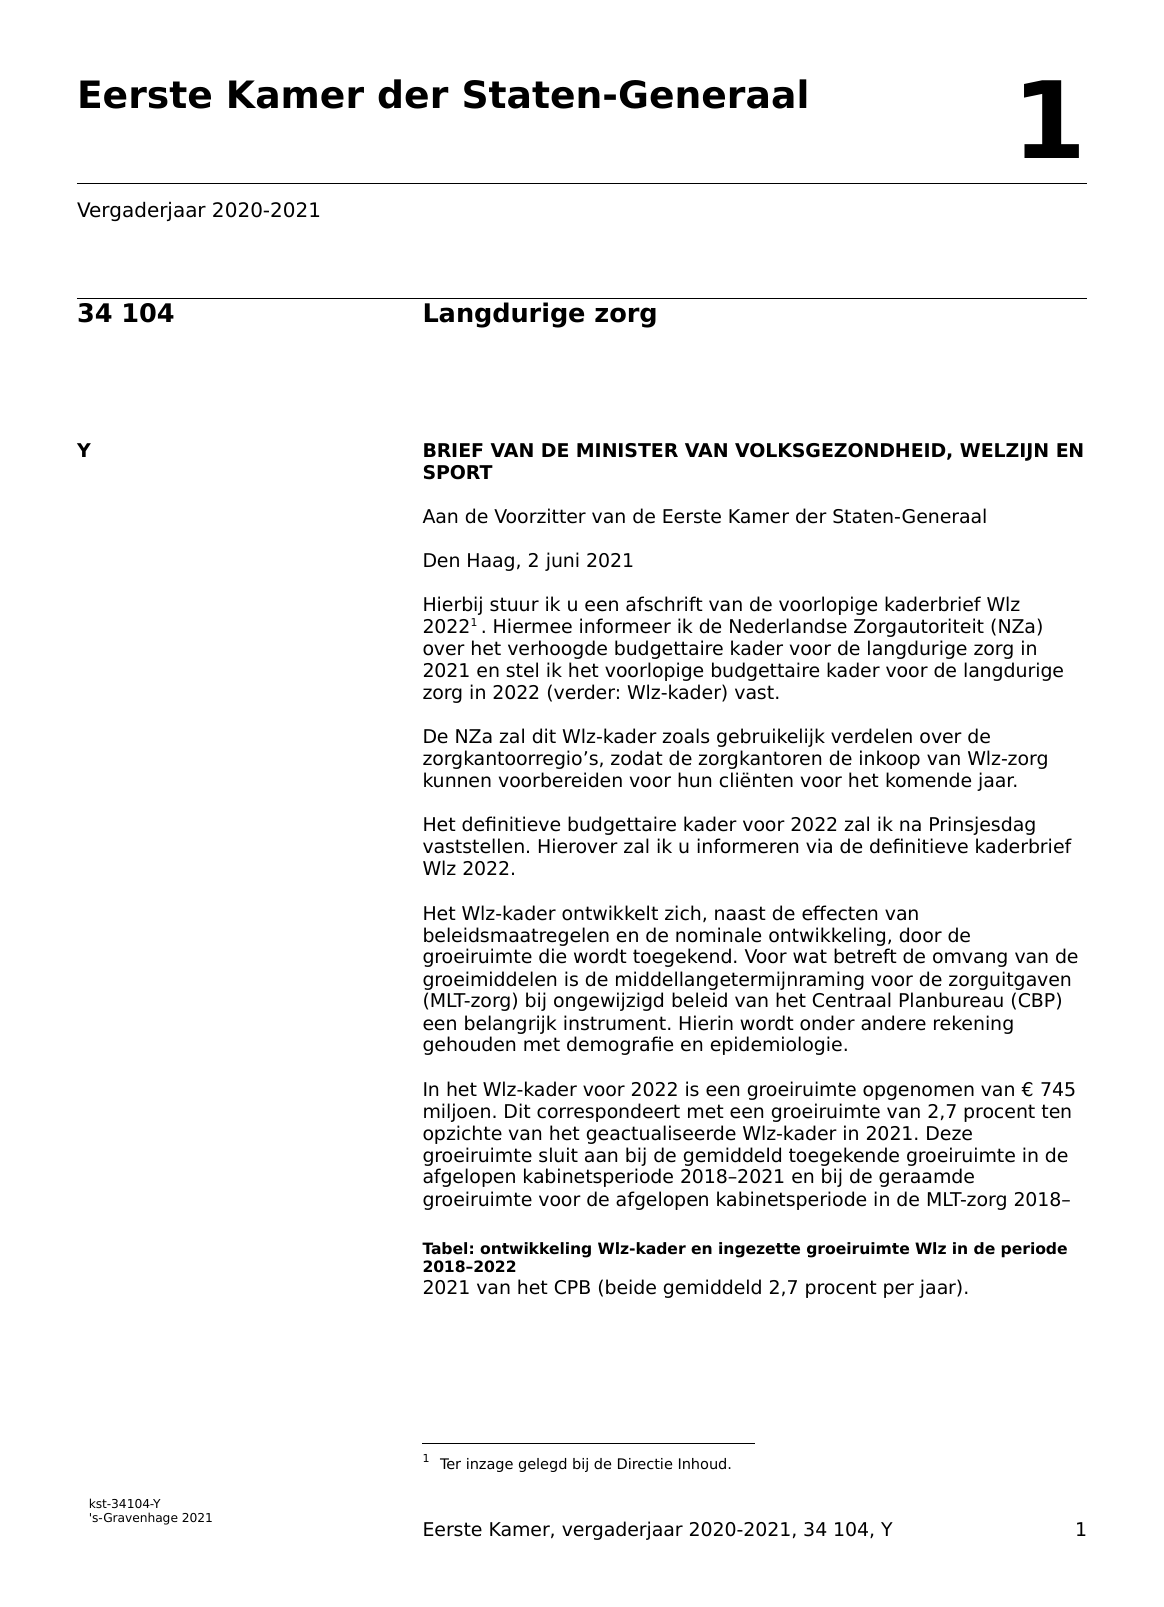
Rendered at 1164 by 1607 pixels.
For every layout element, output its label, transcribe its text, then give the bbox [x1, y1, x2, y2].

text Het definitieve budgettaire kader voor 2022 zal ik na Prinsjesdag vaststellen. Hierover zal ik u informeren via de definitieve kaderbrief Wlz 2022. [422, 814, 1087, 880]
table_header Eerste Kamer der Staten-Generaal [77, 59, 886, 183]
text De NZa zal dit Wlz-kader zoals gebruikelijk verdelen over de zorgkantoorregio’s, zodat de zorgkantoren de inkoop van Wlz-zorg kunnen voorbereiden voor hun cliënten voor het komende jaar. [422, 726, 1087, 792]
text Het Wlz-kader ontwikkelt zich, naast de effecten van beleidsmaatregelen en de nominale ontwikkeling, door de groeiruimte die wordt toegekend. Voor wat betreft de omvang van de groeimiddelen is de middellangetermijnraming voor de zorguitgaven (MLT-zorg) bij ongewijzigd beleid van het Centraal Planbureau (CBP) een belangrijk instrument. Hierin wordt onder andere rekening gehouden met demografie en epidemiologie. [422, 902, 1087, 1056]
text Tabel: ontwikkeling Wlz-kader en ingezette groeiruimte Wlz in de periode 2018–2022 [422, 1240, 1072, 1277]
text Ter inzage gelegd bij de Directie Inhoud. [422, 1452, 1087, 1474]
subtitle 34 104 Langdurige zorg [77, 299, 1087, 329]
text 's-Gravenhage 2021 [88, 1511, 323, 1525]
text kst-34104-Y [88, 1497, 323, 1511]
table_cell Vergaderjaar 2020-2021 [77, 184, 1087, 298]
text In het Wlz-kader voor 2022 is een groeiruimte opgenomen van € 745 miljoen. Dit correspondeert met een groeiruimte van 2,7 procent ten opzichte van het geactualiseerde Wlz-kader in 2021. Deze groeiruimte sluit aan bij de gemiddeld toegekende groeiruimte in de afgelopen kabinetsperiode 2018–2021 en bij de geraamde groeiruimte voor de afgelopen kabinetsperiode in de MLT-zorg 2018–2021 van het CPB (beide gemiddeld 2,7 procent per jaar). [422, 1078, 1087, 1298]
table_header 1 [886, 59, 1087, 183]
text Den Haag, 2 juni 2021 [422, 550, 1087, 572]
text Hierbij stuur ik u een afschrift van de voorlopige kaderbrief Wlz 2022. Hiermee informeer ik de Nederlandse Zorgautoriteit (NZa) over het verhoogde budgettaire kader voor de langdurige zorg in 2021 en stel ik het voorlopige budgettaire kader voor de langdurige zorg in 2022 (verder: Wlz-kader) vast. [422, 594, 1087, 704]
subtitle Y BRIEF VAN DE MINISTER VAN VOLKSGEZONDHEID, WELZIJN EN SPORT [77, 440, 1087, 484]
text Aan de Voorzitter van de Eerste Kamer der Staten-Generaal [422, 506, 1087, 528]
